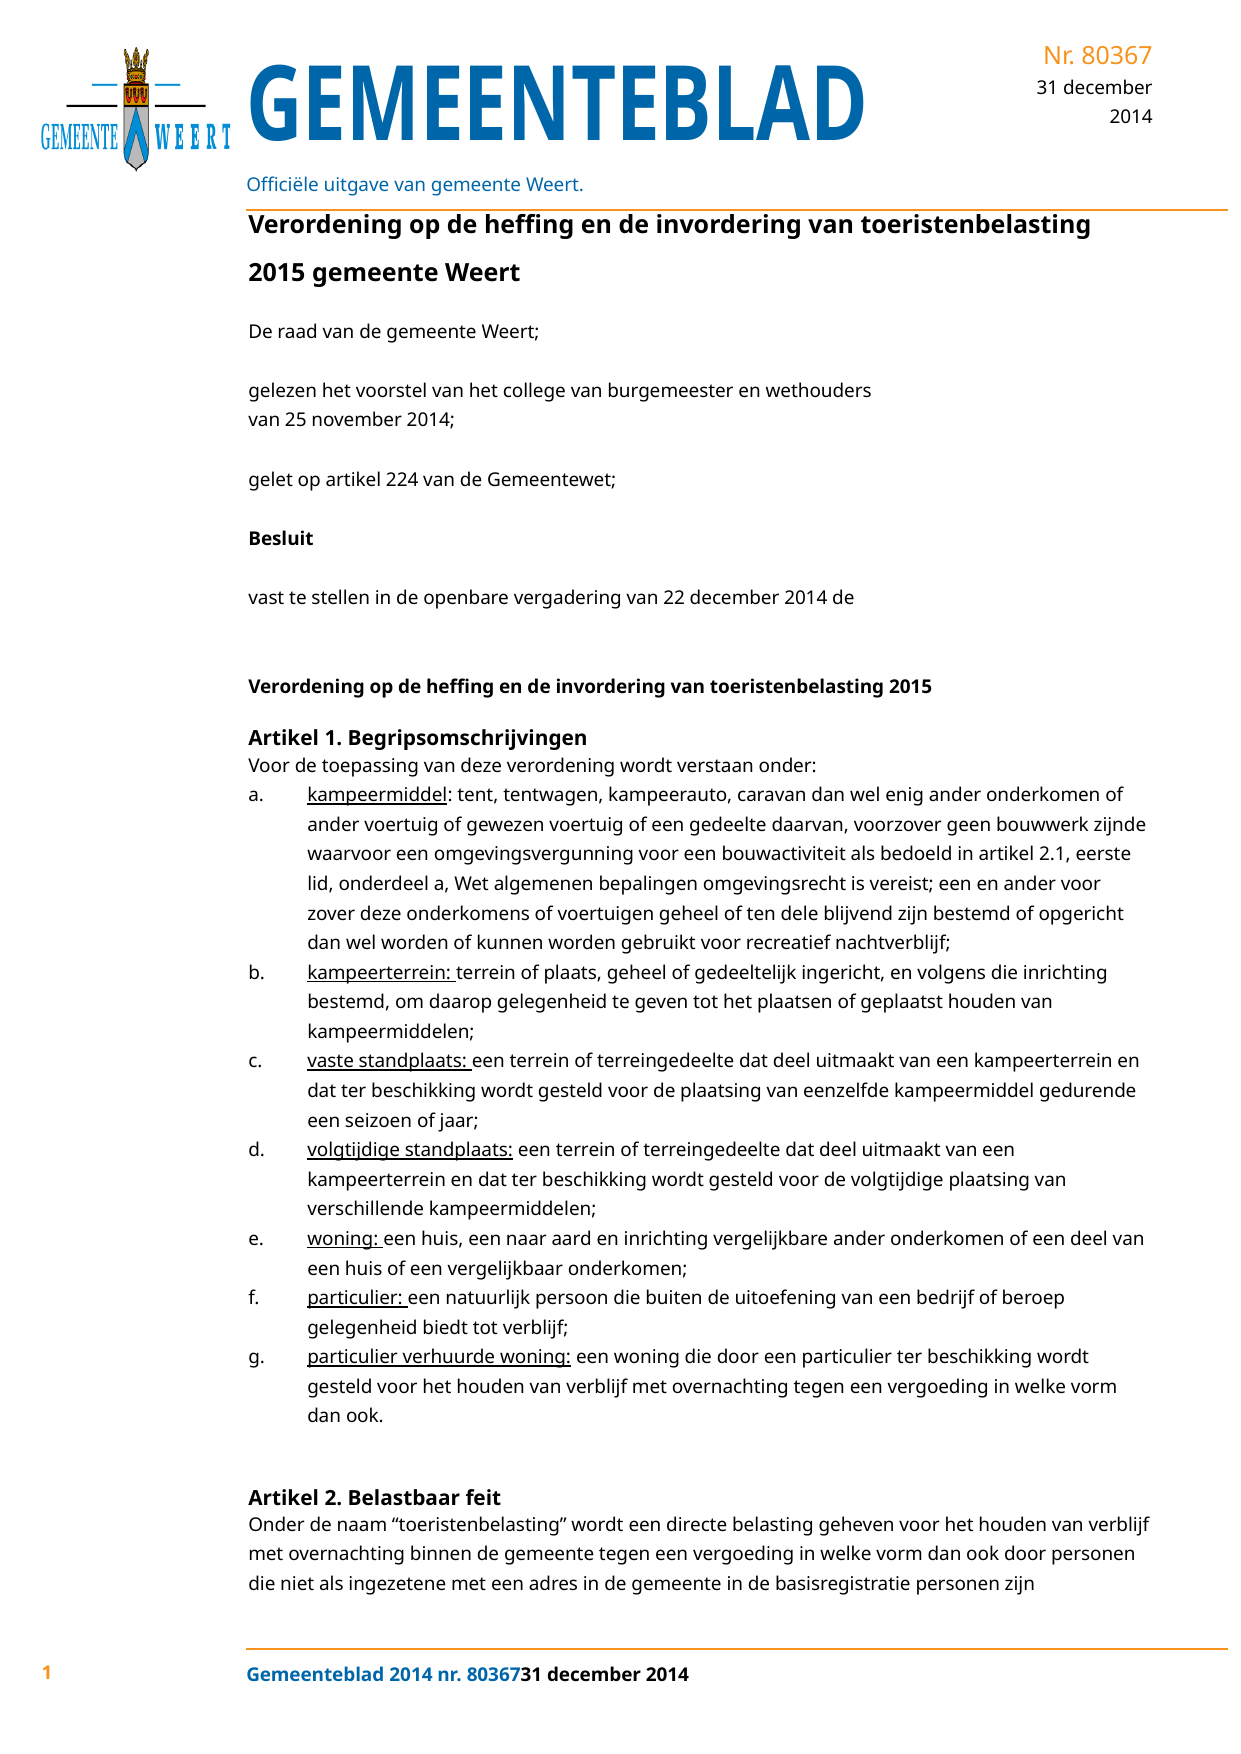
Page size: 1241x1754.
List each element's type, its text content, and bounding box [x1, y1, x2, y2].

picture [41, 47, 231, 172]
list woning: een huis, een naar aard en inrichting vergelijkbare ander onderkomen of een deel van een huis of een vergelijkbaar onderkomen; [248, 1225, 1152, 1280]
text Verordening op de heffing en de invordering van toeristenbelasting 2015 gemeente Weert [248, 211, 1152, 288]
text gelezen het voorstel van het college van burgemeester en wethouders [248, 377, 1152, 403]
text Artikel 1. Begripsomschrijvingen [248, 723, 1152, 752]
list particulier verhuurde woning: een woning die door een particulier ter beschikking wordt gesteld voor het houden van verblijf met overnachting tegen een vergoeding in welke vorm dan ook. [248, 1343, 1152, 1428]
list kampeerterrein: terrein of plaats, geheel of gedeeltelijk ingericht, en volgens die inrichting bestemd, om daarop gelegenheid te geven tot het plaatsen of geplaatst houden van kampeermiddelen; [248, 959, 1152, 1044]
list particulier: een natuurlijk persoon die buiten de uitoefening van een bedrijf of beroep gelegenheid biedt tot verblijf; [248, 1284, 1152, 1339]
list kampeermiddel: tent, tentwagen, kampeerauto, caravan dan wel enig ander onderkomen of ander voertuig of gewezen voertuig of een gedeelte daarvan, voorzover geen bouwwerk zijnde waarvoor een omgevingsvergunning voor een bouwactiviteit als bedoeld in artikel 2.1, eerste lid, onderdeel a, Wet algemenen bepalingen omgevingsrecht is vereist; een en ander voor zover deze onderkomens of voertuigen geheel of ten dele blijvend zijn bestemd of opgericht dan wel worden of kunnen worden gebruikt voor recreatief nachtverblijf; [248, 781, 1152, 955]
text gelet op artikel 224 van de Gemeentewet; [248, 466, 1152, 492]
text van 25 november 2014; [248, 407, 1152, 432]
text Onder de naam “toeristenbelasting” wordt een directe belasting geheven voor het houden van verblijf met overnachting binnen de gemeente tegen een vergoeding in welke vorm dan ook door personen die niet als ingezetene met een adres in de gemeente in de basisregistratie personen zijn [248, 1511, 1152, 1596]
list volgtijdige standplaats: een terrein of terreingedeelte dat deel uitmaakt van een kampeerterrein en dat ter beschikking wordt gesteld voor de volgtijdige plaatsing van verschillende kampeermiddelen; [248, 1136, 1152, 1221]
text Artikel 2. Belastbaar feit [248, 1483, 1152, 1511]
text Besluit [248, 525, 1152, 551]
text vast te stellen in de openbare vergadering van 22 december 2014 de [248, 584, 1152, 610]
text Verordening op de heffing en de invordering van toeristenbelasting 2015 [248, 673, 1152, 699]
list vaste standplaats: een terrein of terreingedeelte dat deel uitmaakt van een kampeerterrein en dat ter beschikking wordt gesteld voor de plaatsing van eenzelfde kampeermiddel gedurende een seizoen of jaar; [248, 1048, 1152, 1132]
text Voor de toepassing van deze verordening wordt verstaan onder: [248, 752, 1152, 777]
text De raad van de gemeente Weert; [248, 318, 1152, 344]
